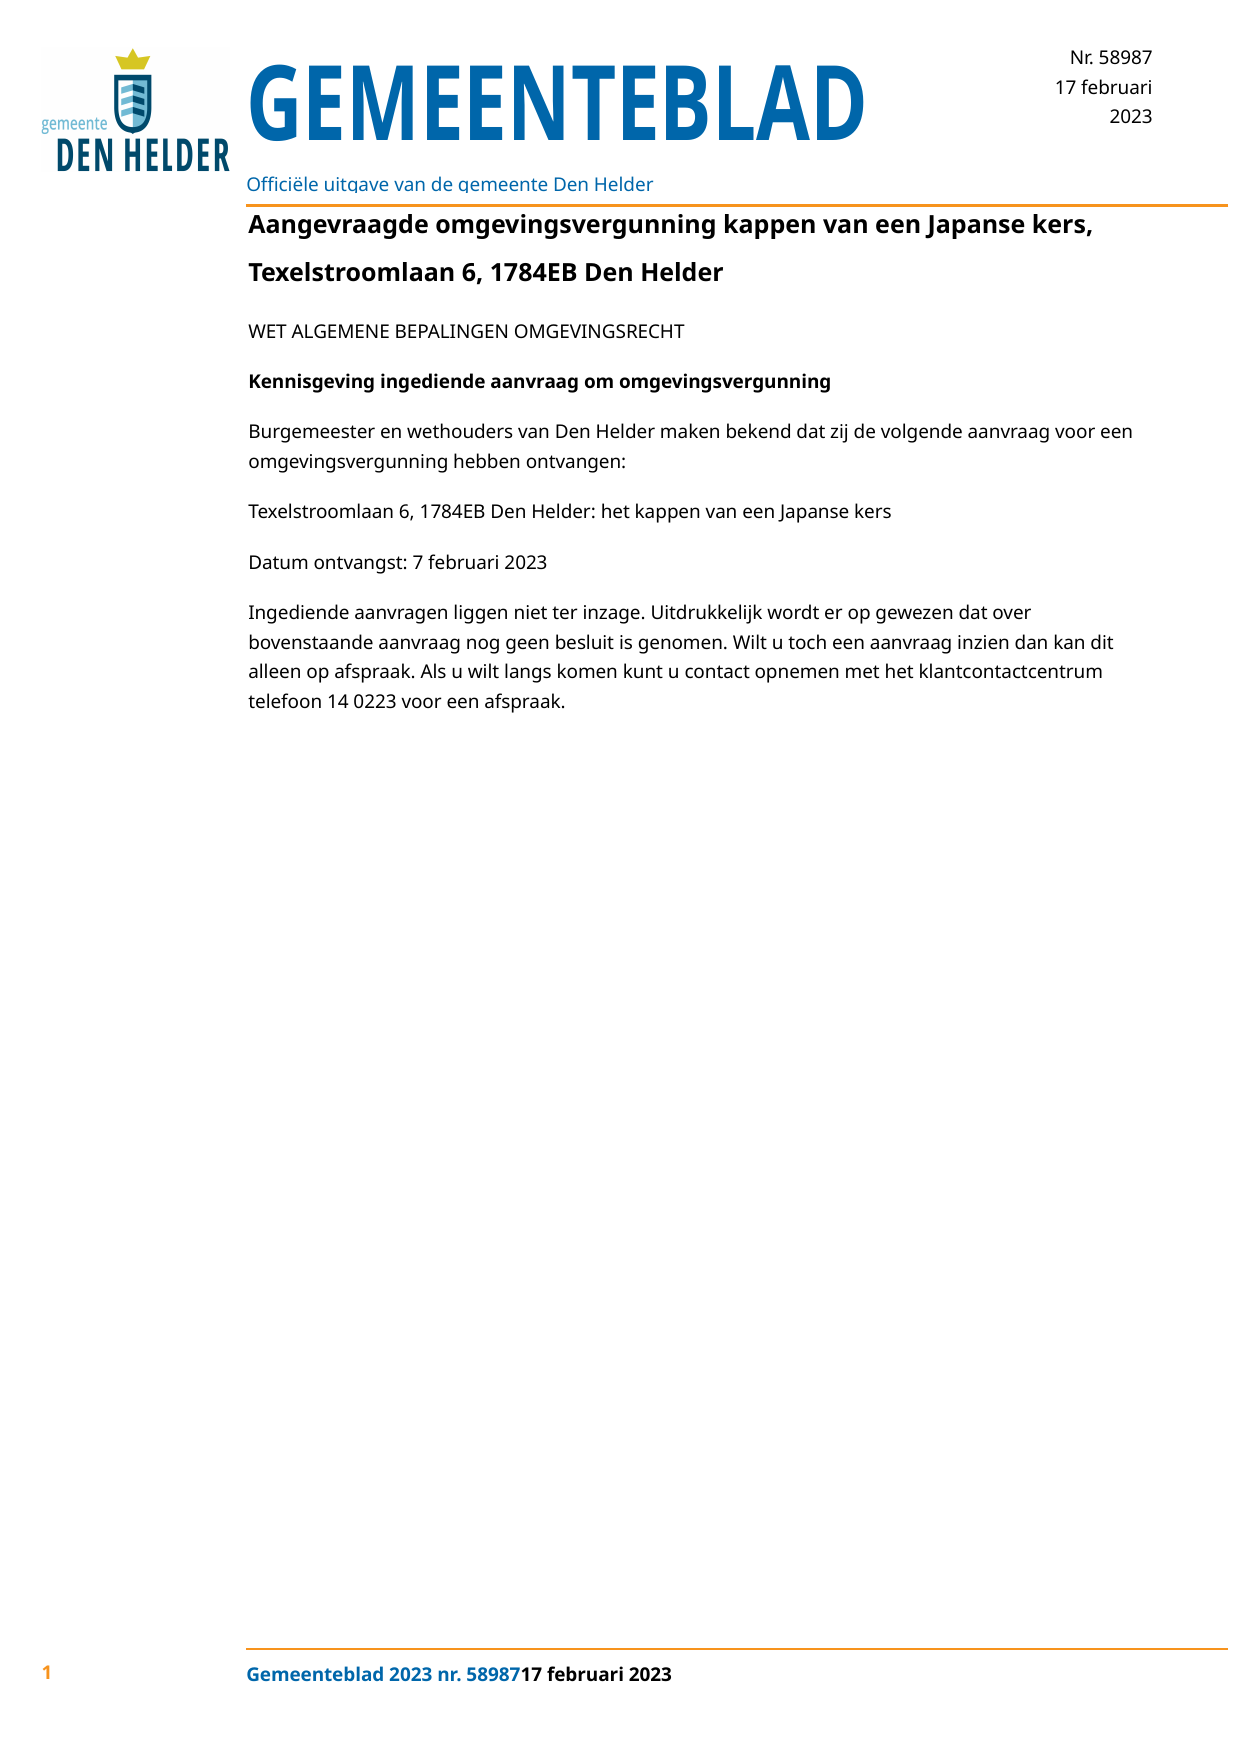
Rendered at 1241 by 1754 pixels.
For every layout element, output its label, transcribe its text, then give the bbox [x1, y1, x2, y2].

picture [182, 144, 187, 165]
picture [100, 154, 106, 172]
text Burgemeester en wethouders van Den Helder maken bekend dat zij de volgende aanvraag voor een omgevingsvergunning hebben ontvangen: [248, 419, 1152, 474]
picture [41, 47, 231, 172]
picture [130, 157, 135, 172]
text Aangevraagde omgevingsvergunning kappen van een Japanse kers, Texelstroomlaan 6, 1784EB Den Helder [248, 207, 1152, 288]
picture [220, 160, 224, 172]
text Datum ontvangst: 7 februari 2023 [248, 549, 1152, 575]
text WET ALGEMENE BEPALINGEN OMGEVINGSRECHT [248, 318, 1152, 344]
picture [63, 144, 68, 165]
text Kennisgeving ingediende aanvraag om omgevingsvergunning [248, 368, 1152, 394]
text Texelstroomlaan 6, 1784EB Den Helder: het kappen van een Japanse kers [248, 499, 1152, 524]
text Ingediende aanvragen liggen niet ter inzage. Uitdrukkelijk wordt er op gewezen dat over bovenstaande aanvraag nog geen besluit is genomen. Wilt u toch een aanvraag inzien dan kan dit alleen op afspraak. Als u wilt langs komen kunt u contact opnemen met het klantcontactcentrum telefoon 14 0223 voor een afspraak. [248, 599, 1152, 714]
